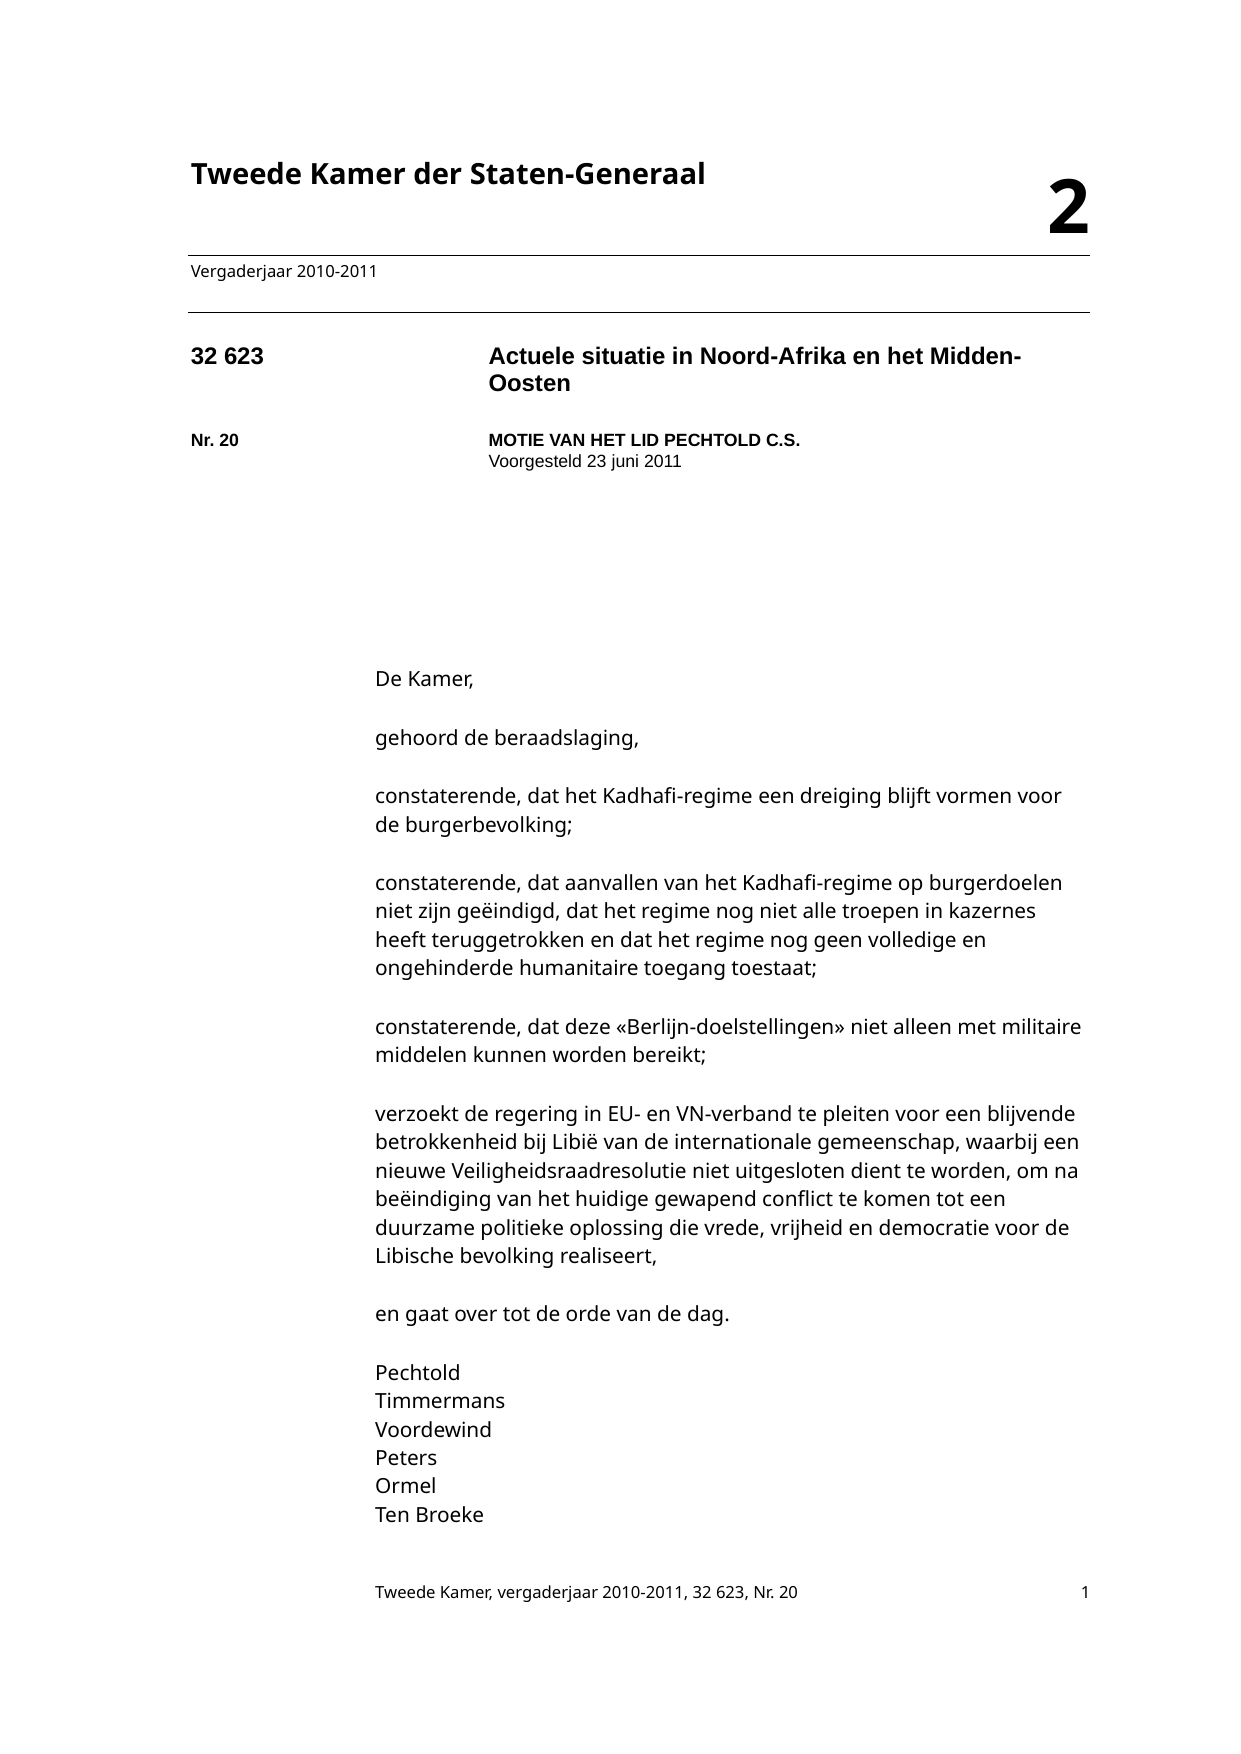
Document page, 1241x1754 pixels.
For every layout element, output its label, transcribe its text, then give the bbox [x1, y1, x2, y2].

table_cell Nr. 20 [188, 427, 485, 546]
text Pechtold [375, 1358, 1090, 1386]
text Peters [375, 1443, 1090, 1472]
text verzoekt de regering in EU- en VN-verband te pleiten voor een blijvende betrokkenheid bij Libië van de internationale gemeenschap, waarbij een nieuwe Veiligheidsraadresolutie niet uitgesloten dient te worden, om na beëindiging van het huidige gewapend conflict te komen tot een duurzame politieke oplossing die vrede, vrijheid en democratie voor de Libische bevolking realiseert, [375, 1099, 1090, 1269]
text constaterende, dat deze «Berlijn-doelstellingen» niet alleen met militaire middelen kunnen worden bereikt; [375, 1012, 1090, 1069]
table_cell [485, 313, 1090, 339]
table_cell Actuele situatie in Noord-Afrika en het Midden-Oosten [485, 339, 1090, 427]
text constaterende, dat het Kadhafi-regime een dreiging blijft vormen voor de burgerbevolking; [375, 781, 1090, 838]
text Voordewind [375, 1415, 1090, 1443]
text De Kamer, [375, 664, 1090, 693]
text gehoord de beraadslaging, [375, 723, 1090, 751]
table_cell Vergaderjaar 2010-2011 [188, 256, 485, 312]
table_header Tweede Kamer der Staten-Generaal [188, 150, 909, 255]
text Ten Broeke [375, 1500, 1090, 1528]
text en gaat over tot de orde van de dag. [375, 1299, 1090, 1328]
table_cell MOTIE VAN HET LID PECHTOLD C.S. Voorgesteld 23 juni 2011 [485, 427, 1090, 546]
table_header 2 [910, 150, 1090, 255]
table_cell 32 623 [188, 339, 485, 427]
text Ormel [375, 1472, 1090, 1500]
table_cell [485, 256, 1090, 312]
text constaterende, dat aanvallen van het Kadhafi-regime op burgerdoelen niet zijn geëindigd, dat het regime nog niet alle troepen in kazernes heeft teruggetrokken en dat het regime nog geen volledige en ongehinderde humanitaire toegang toestaat; [375, 868, 1090, 982]
text Timmermans [375, 1386, 1090, 1415]
table_cell [188, 313, 485, 339]
